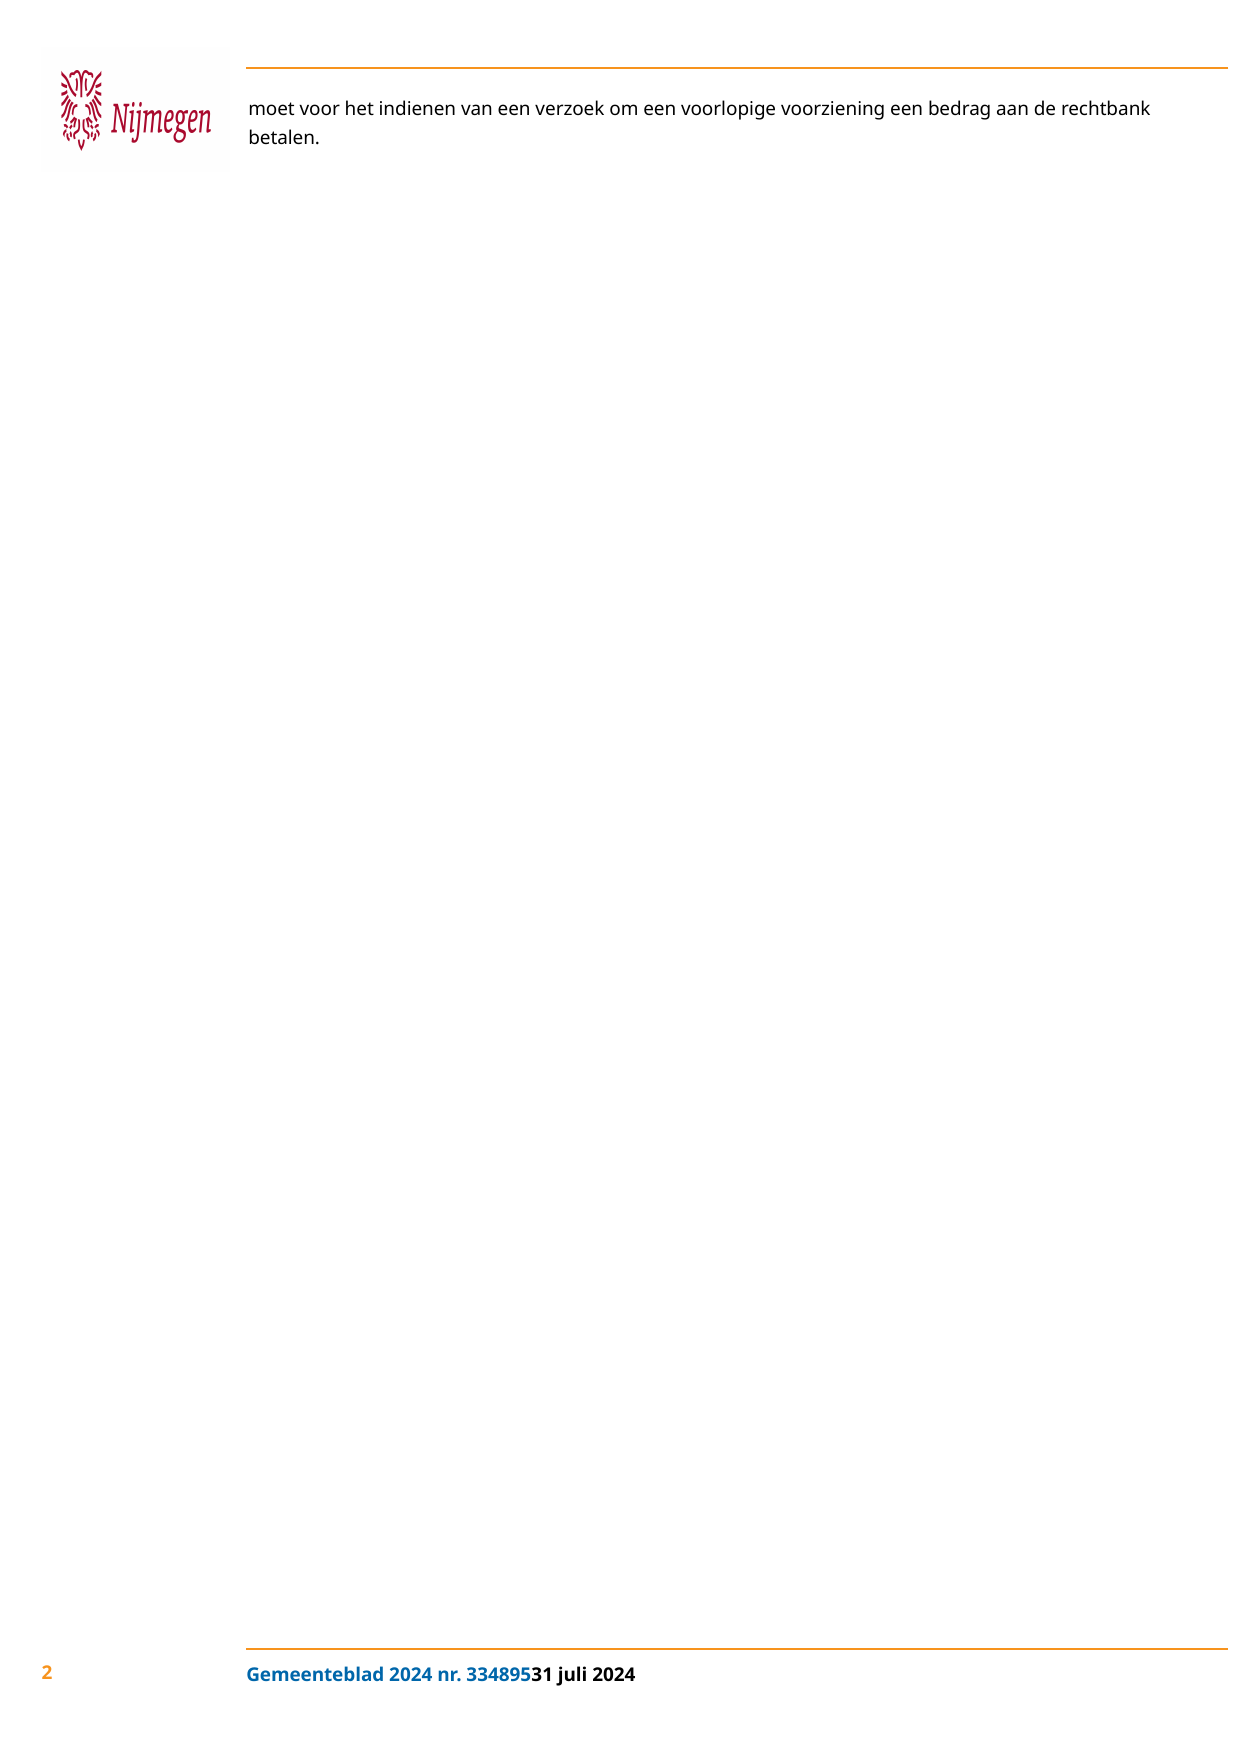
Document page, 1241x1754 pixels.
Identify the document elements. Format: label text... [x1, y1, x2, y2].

text moet voor het indienen van een verzoek om een voorlopige voorziening een bedrag aan de rechtbank betalen. [248, 95, 1152, 150]
picture [41, 47, 231, 172]
